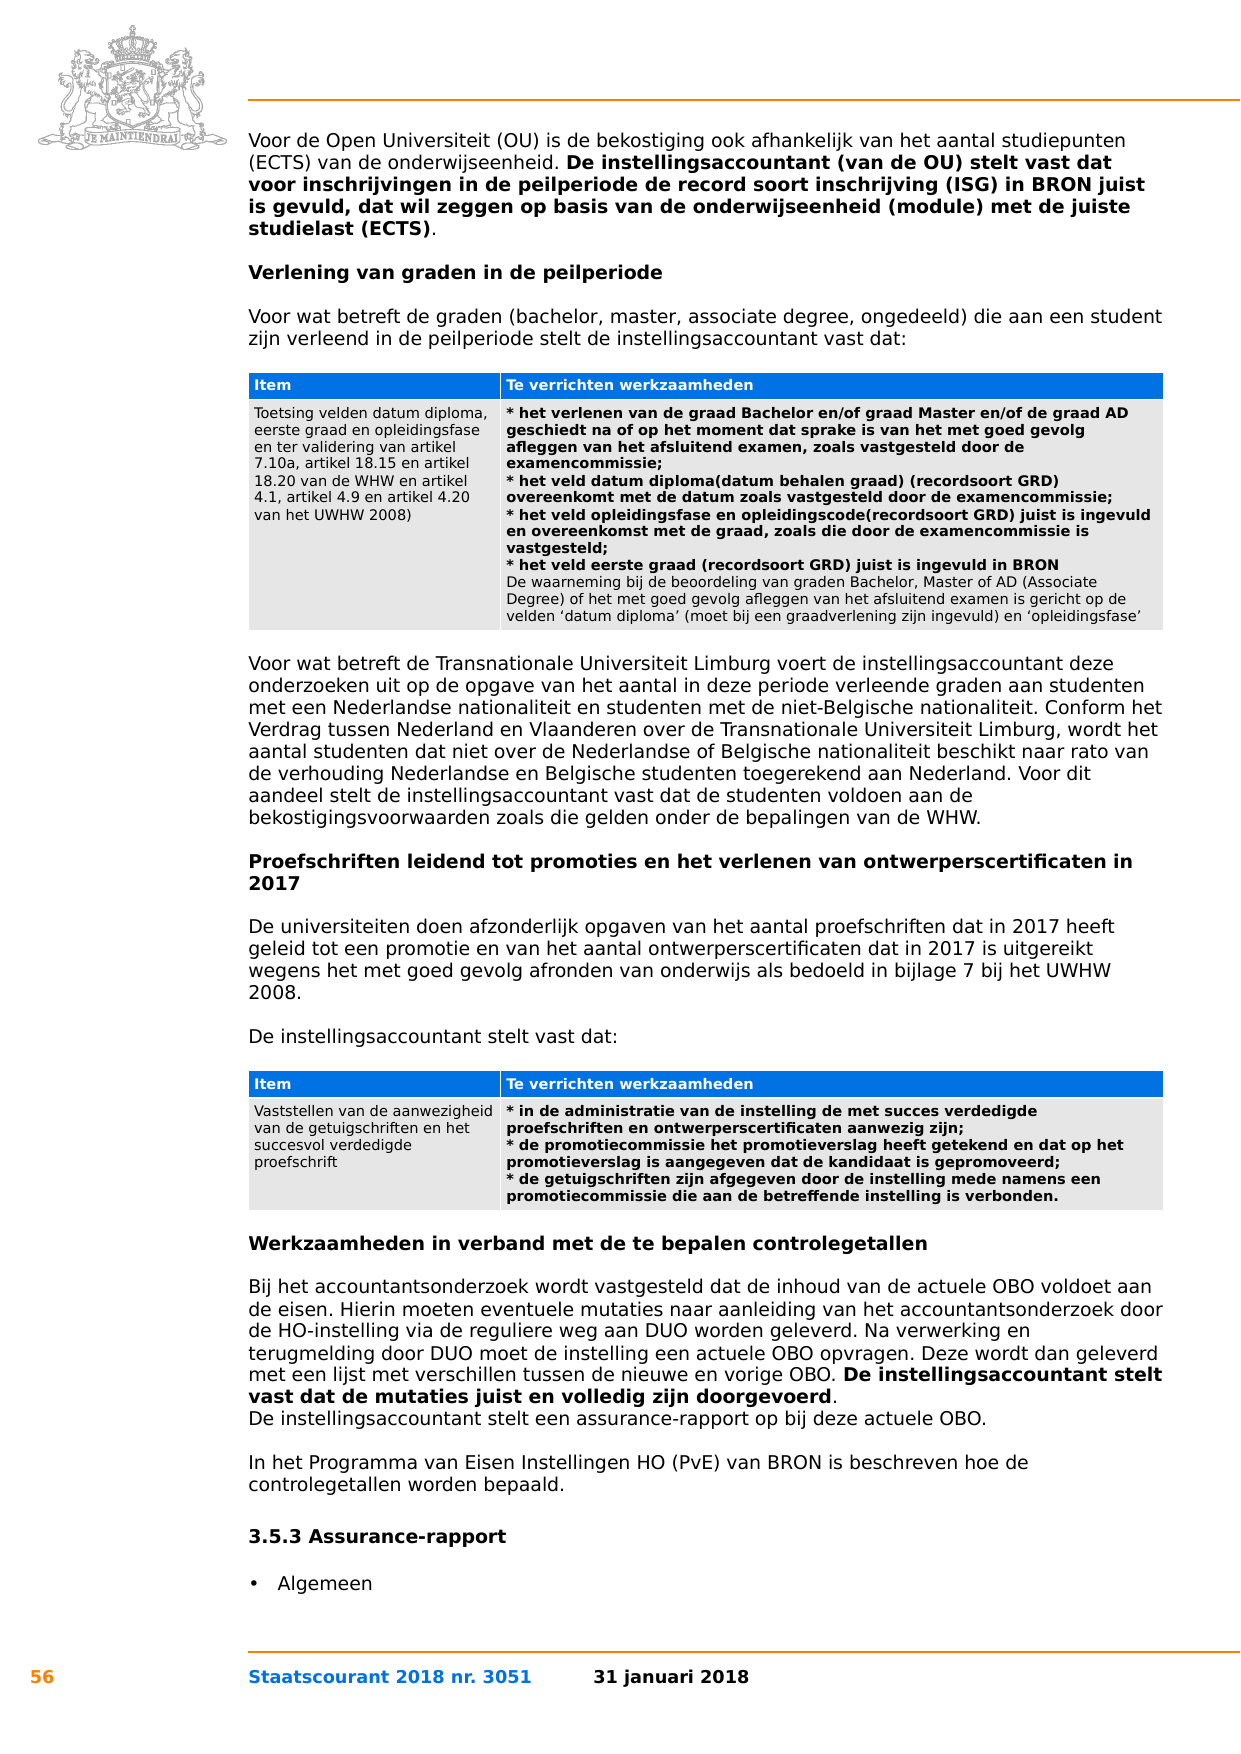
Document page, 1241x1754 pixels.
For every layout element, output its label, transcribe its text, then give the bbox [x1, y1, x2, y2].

text Voor wat betreft de graden (bachelor, master, associate degree, ongedeeld) die aan een student zijn verleend in de peilperiode stelt de instellingsaccountant vast dat: [248, 306, 1163, 349]
table_cell Vaststellen van de aanwezigheid van de getuigschriften en het succesvol verdedigde proefschrift [249, 1099, 500, 1210]
text Voor de Open Universiteit (OU) is de bekostiging ook afhankelijk van het aantal studiepunten (ECTS) van de onderwijseenheid. De instellingsaccountant (van de OU) stelt vast dat voor inschrijvingen in de peilperiode de record soort inschrijving (ISG) in BRON juist is gevuld, dat wil zeggen op basis van de onderwijseenheid (module) met de juiste studielast (ECTS). [248, 130, 1163, 240]
text De universiteiten doen afzonderlijk opgaven van het aantal proefschriften dat in 2017 heeft geleid tot een promotie en van het aantal ontwerperscertificaten dat in 2017 is uitgereikt wegens het met goed gevolg afronden van onderwijs als bedoeld in bijlage 7 bij het UWHW 2008. [248, 916, 1163, 1004]
subtitle Proefschriften leidend tot promoties en het verlenen van ontwerperscertificaten in 2017 [248, 851, 1163, 894]
subtitle Verlening van graden in de peilperiode [248, 262, 1163, 284]
text Bij het accountantsonderzoek wordt vastgesteld dat de inhoud van de actuele OBO voldoet aan de eisen. Hierin moeten eventuele mutaties naar aanleiding van het accountantsonderzoek door de HO-instelling via de reguliere weg aan DUO worden geleverd. Na verwerking en terugmelding door DUO moet de instelling een actuele OBO opvragen. Deze wordt dan geleverd met een lijst met verschillen tussen de nieuwe en vorige OBO. De instellingsaccountant stelt vast dat de mutaties juist en volledig zijn doorgevoerd. [248, 1276, 1163, 1408]
table_header Te verrichten werkzaamheden [501, 1071, 1163, 1097]
subtitle Werkzaamheden in verband met de te bepalen controlegetallen [248, 1233, 1163, 1254]
subtitle 3.5.3 Assurance-rapport [248, 1526, 1163, 1548]
table_cell * het verlenen van de graad Bachelor en/of graad Master en/of de graad AD geschiedt na of op het moment dat sprake is van het met goed gevolg afleggen van het afsluitend examen, zoals vastgesteld door de examencommissie; * het veld datum diploma(datum behalen graad) (recordsoort GRD) overeenkomt met de datum zoals vastgesteld door de examencommissie; * het veld opleidingsfase en opleidingscode(recordsoort GRD) juist is ingevuld en overeenkomst met de graad, zoals die door de examencommissie is vastgesteld; * het veld eerste graad (recordsoort GRD) juist is ingevuld in BRON De waarneming bij de beoordeling van graden Bachelor, Master of AD (Associate Degree) of het met goed gevolg afleggen van het afsluitend examen is gericht op de velden ‘datum diploma’ (moet bij een graadverlening zijn ingevuld) en ‘opleidingsfase’ [501, 400, 1163, 630]
table_cell Toetsing velden datum diploma, eerste graad en opleidingsfase en ter validering van artikel 7.10a, artikel 18.15 en artikel 18.20 van de WHW en artikel 4.1, artikel 4.9 en artikel 4.20 van het UWHW 2008) [249, 400, 500, 630]
text De instellingsaccountant stelt vast dat: [248, 1026, 1163, 1048]
table_cell * in de administratie van de instelling de met succes verdedigde proefschriften en ontwerperscertificaten aanwezig zijn; * de promotiecommissie het promotieverslag heeft getekend en dat op het promotieverslag is aangegeven dat de kandidaat is gepromoveerd; * de getuigschriften zijn afgegeven door de instelling mede namens een promotiecommissie die aan de betreffende instelling is verbonden. [501, 1099, 1163, 1210]
table_header Te verrichten werkzaamheden [501, 373, 1163, 399]
text Voor wat betreft de Transnationale Universiteit Limburg voert de instellingsaccountant deze onderzoeken uit op de opgave van het aantal in deze periode verleende graden aan studenten met een Nederlandse nationaliteit en studenten met de niet-Belgische nationaliteit. Conform het Verdrag tussen Nederland en Vlaanderen over de Transnationale Universiteit Limburg, wordt het aantal studenten dat niet over de Nederlandse of Belgische nationaliteit beschikt naar rato van de verhouding Nederlandse en Belgische studenten toegerekend aan Nederland. Voor dit aandeel stelt de instellingsaccountant vast dat de studenten voldoen aan de bekostigingsvoorwaarden zoals die gelden onder de bepalingen van de WHW. [248, 653, 1163, 829]
table_header Item [249, 373, 500, 399]
table_header Item [249, 1071, 500, 1097]
picture [38, 25, 227, 150]
text De instellingsaccountant stelt een assurance-rapport op bij deze actuele OBO. [248, 1408, 1163, 1430]
text • Algemeen [248, 1573, 1163, 1595]
text In het Programma van Eisen Instellingen HO (PvE) van BRON is beschreven hoe de controlegetallen worden bepaald. [248, 1452, 1163, 1496]
